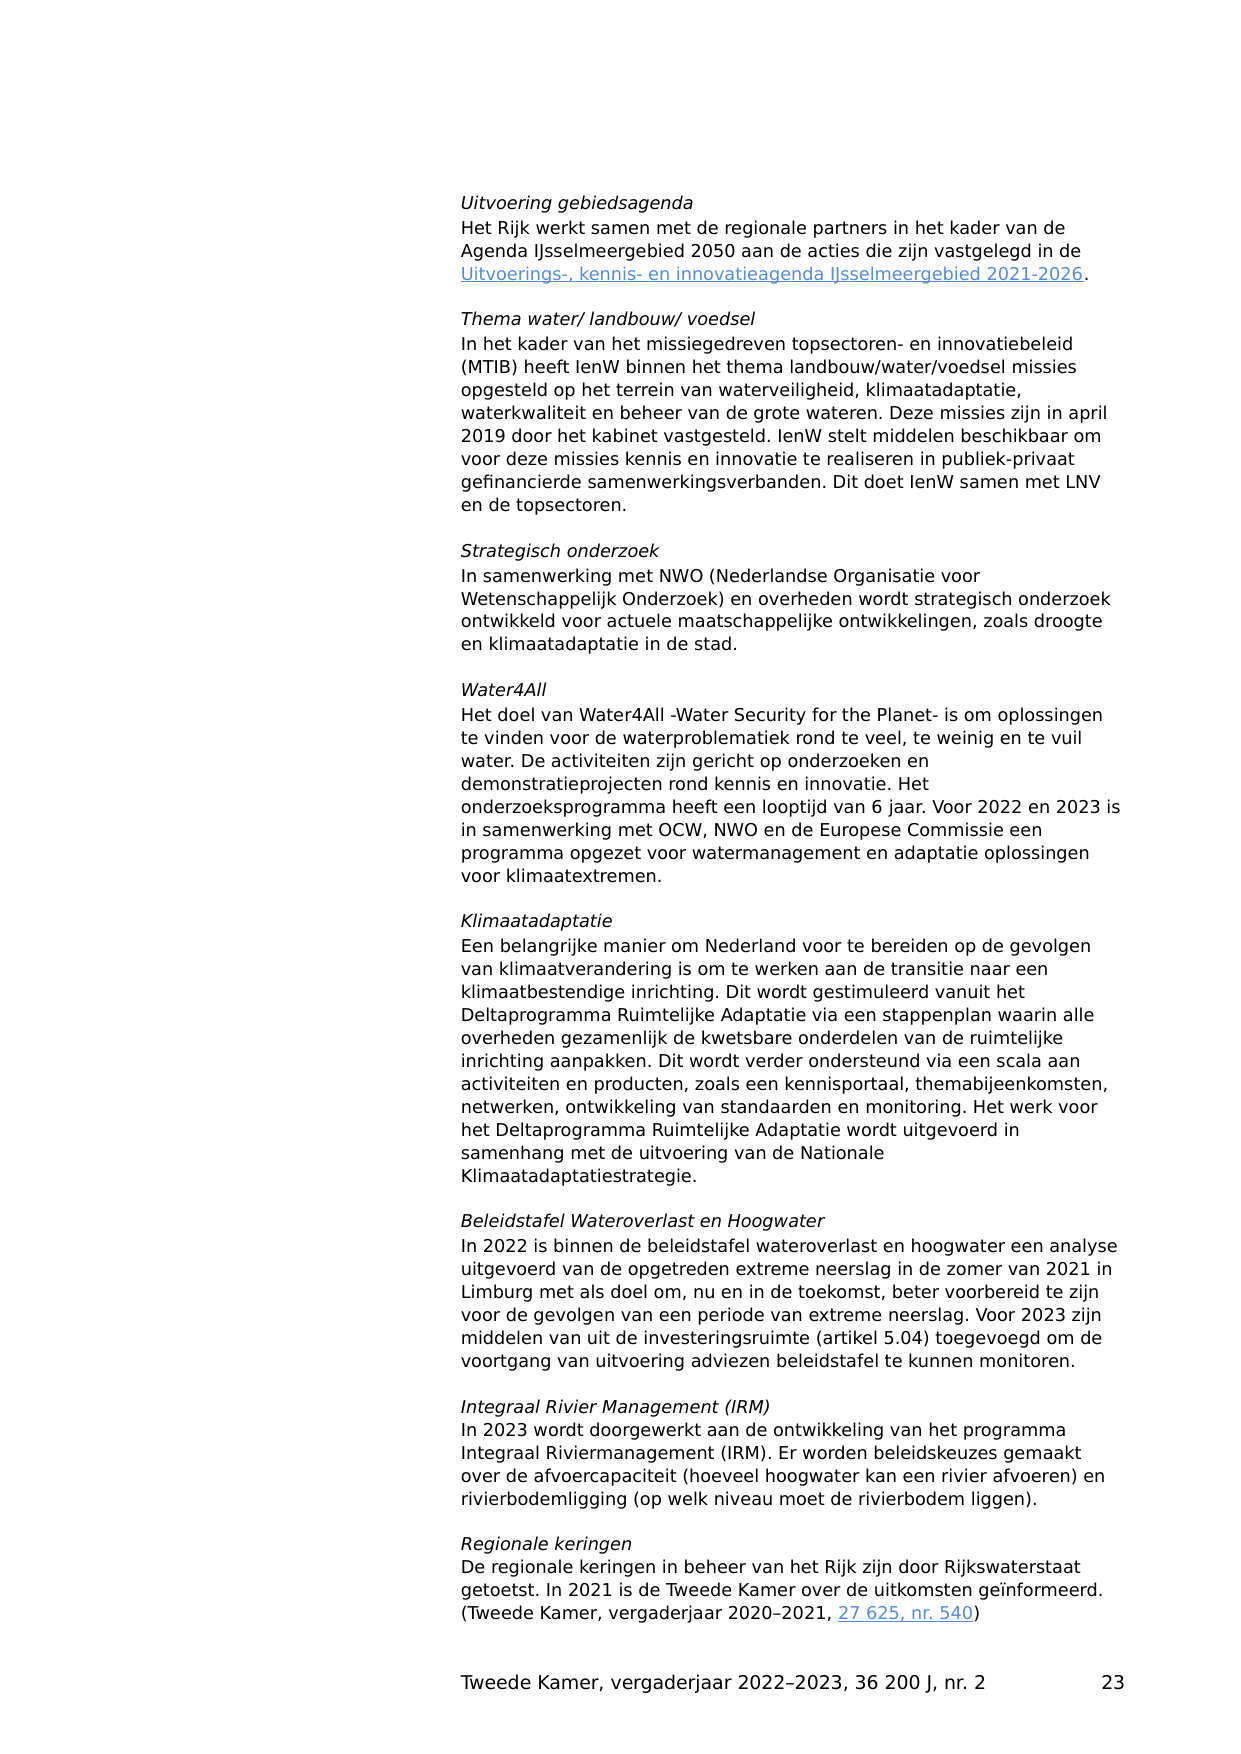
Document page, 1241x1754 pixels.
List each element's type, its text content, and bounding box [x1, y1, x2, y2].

text Regionale keringen De regionale keringen in beheer van het Rijk zijn door Rijkswaterstaat getoetst. In 2021 is de Tweede Kamer over de uitkomsten geïnformeerd. (Tweede Kamer, vergaderjaar 2020–2021, 27 625, nr. 540) [461, 1532, 1125, 1624]
text In samenwerking met NWO (Nederlandse Organisatie voor Wetenschappelijk Onderzoek) en overheden wordt strategisch onderzoek ontwikkeld voor actuele maatschappelijke ontwikkelingen, zoals droogte en klimaatadaptatie in de stad. [461, 564, 1125, 655]
text In 2022 is binnen de beleidstafel wateroverlast en hoogwater een analyse uitgevoerd van de opgetreden extreme neerslag in de zomer van 2021 in Limburg met als doel om, nu en in de toekomst, beter voorbereid te zijn voor de gevolgen van een periode van extreme neerslag. Voor 2023 zijn middelen van uit de investeringsruimte (artikel 5.04) toegevoegd om de voortgang van uitvoering adviezen beleidstafel te kunnen monitoren. [461, 1234, 1125, 1372]
text Thema water/ landbouw/ voedsel [461, 307, 1125, 330]
text Het Rijk werkt samen met de regionale partners in het kader van de Agenda IJsselmeergebied 2050 aan de acties die zijn vastgelegd in de Uitvoerings-, kennis- en innovatieagenda IJsselmeergebied 2021-2026. [461, 216, 1125, 284]
text Water4All [461, 678, 1125, 701]
text Het doel van Water4All -Water Security for the Planet- is om oplossingen te vinden voor de waterproblematiek rond te veel, te weinig en te vuil water. De activiteiten zijn gericht op onderzoeken en demonstratieprojecten rond kennis en innovatie. Het onderzoeksprogramma heeft een looptijd van 6 jaar. Voor 2022 en 2023 is in samenwerking met OCW, NWO en de Europese Commissie een programma opgezet voor watermanagement en adaptatie oplossingen voor klimaatextremen. [461, 703, 1125, 887]
text Klimaatadaptatie [461, 909, 1125, 932]
text Strategisch onderzoek [461, 539, 1125, 562]
text Een belangrijke manier om Nederland voor te bereiden op de gevolgen van klimaatverandering is om te werken aan de transitie naar een klimaatbestendige inrichting. Dit wordt gestimuleerd vanuit het Deltaprogramma Ruimtelijke Adaptatie via een stappenplan waarin alle overheden gezamenlijk de kwetsbare onderdelen van de ruimtelijke inrichting aanpakken. Dit wordt verder ondersteund via een scala aan activiteiten en producten, zoals een kennisportaal, themabijeenkomsten, netwerken, ontwikkeling van standaarden en monitoring. Het werk voor het Deltaprogramma Ruimtelijke Adaptatie wordt uitgevoerd in samenhang met de uitvoering van de Nationale Klimaatadaptatiestrategie. [461, 934, 1125, 1187]
text Integraal Rivier Management (IRM) In 2023 wordt doorgewerkt aan de ontwikkeling van het programma Integraal Riviermanagement (IRM). Er worden beleidskeuzes gemaakt over de afvoercapaciteit (hoeveel hoogwater kan een rivier afvoeren) en rivierbodemligging (op welk niveau moet de rivierbodem liggen). [461, 1395, 1125, 1509]
text Uitvoering gebiedsagenda [461, 191, 1125, 214]
text Beleidstafel Wateroverlast en Hoogwater [461, 1209, 1125, 1232]
text In het kader van het missiegedreven topsectoren- en innovatiebeleid (MTIB) heeft IenW binnen het thema landbouw/water/voedsel missies opgesteld op het terrein van waterveiligheid, klimaatadaptatie, waterkwaliteit en beheer van de grote wateren. Deze missies zijn in april 2019 door het kabinet vastgesteld. IenW stelt middelen beschikbaar om voor deze missies kennis en innovatie te realiseren in publiek-privaat gefinancierde samenwerkingsverbanden. Dit doet IenW samen met LNV en de topsectoren. [461, 332, 1125, 516]
